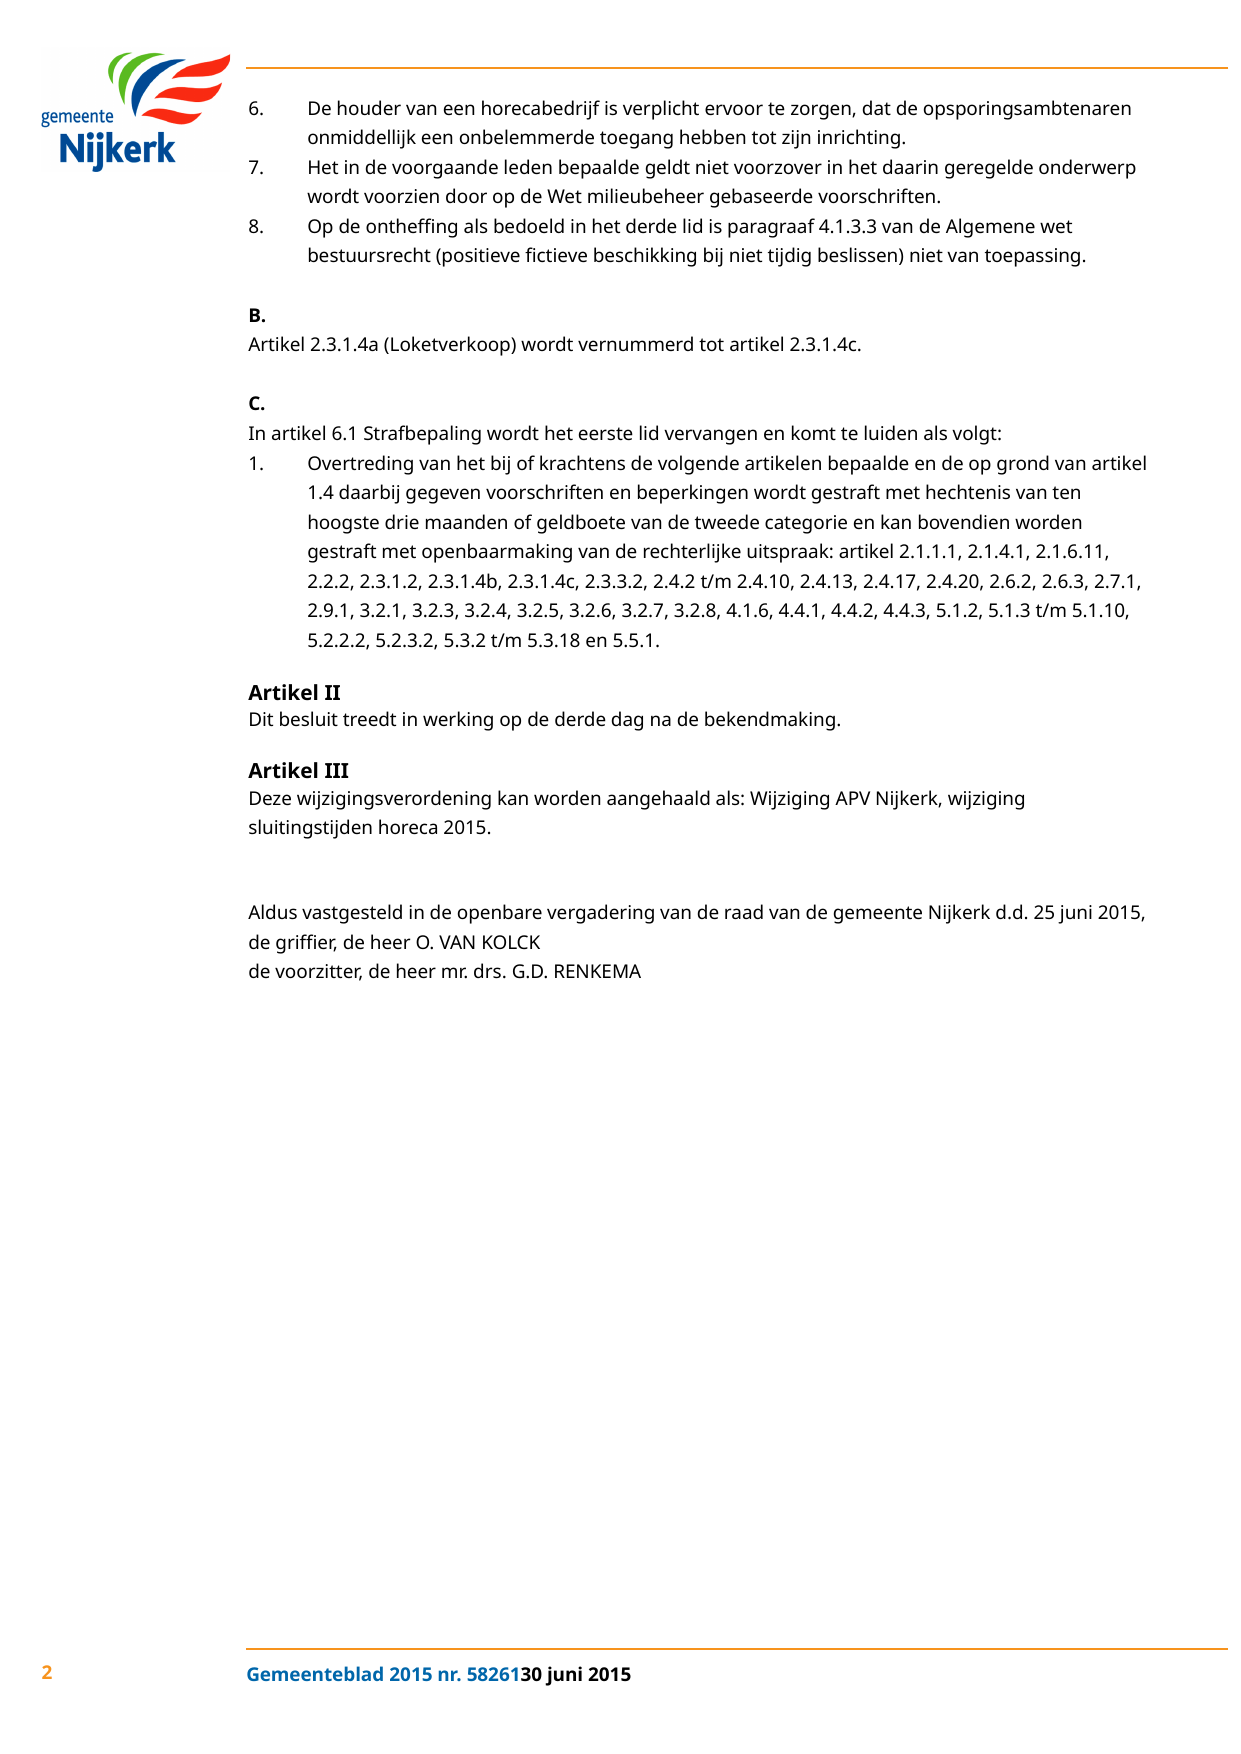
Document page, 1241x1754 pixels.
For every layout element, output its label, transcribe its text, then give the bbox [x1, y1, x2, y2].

text C. [248, 391, 1152, 416]
text Artikel 2.3.1.4a (Loketverkoop) wordt vernummerd tot artikel 2.3.1.4c. [248, 331, 1152, 357]
text Artikel II [248, 678, 1152, 706]
list Het in de voorgaande leden bepaalde geldt niet voorzover in het daarin geregelde onderwerp wordt voorzien door op de Wet milieubeheer gebaseerde voorschriften. [248, 154, 1152, 209]
text Dit besluit treedt in werking op de derde dag na de bekendmaking. [248, 706, 1152, 732]
picture [41, 47, 231, 172]
text In artikel 6.1 Strafbepaling wordt het eerste lid vervangen en komt te luiden als volgt: [248, 420, 1152, 446]
text de voorzitter, de heer mr. drs. G.D. RENKEMA [248, 959, 1152, 984]
text Artikel III [248, 757, 1152, 785]
text Aldus vastgesteld in de openbare vergadering van de raad van de gemeente Nijkerk d.d. 25 juni 2015, [248, 899, 1152, 925]
list De houder van een horecabedrijf is verplicht ervoor te zorgen, dat de opsporingsambtenaren onmiddellijk een onbelemmerde toegang hebben tot zijn inrichting. [248, 95, 1152, 150]
text Deze wijzigingsverordening kan worden aangehaald als: Wijziging APV Nijkerk, wijziging sluitingstijden horeca 2015. [248, 785, 1152, 840]
text de griffier, de heer O. VAN KOLCK [248, 929, 1152, 955]
list Overtreding van het bij of krachtens de volgende artikelen bepaalde en de op grond van artikel 1.4 daarbij gegeven voorschriften en beperkingen wordt gestraft met hechtenis van ten hoogste drie maanden of geldboete van de tweede categorie en kan bovendien worden gestraft met openbaarmaking van de rechterlijke uitspraak: artikel 2.1.1.1, 2.1.4.1, 2.1.6.11, 2.2.2, 2.3.1.2, 2.3.1.4b, 2.3.1.4c, 2.3.3.2, 2.4.2 t/m 2.4.10, 2.4.13, 2.4.17, 2.4.20, 2.6.2, 2.6.3, 2.7.1, 2.9.1, 3.2.1, 3.2.3, 3.2.4, 3.2.5, 3.2.6, 3.2.7, 3.2.8, 4.1.6, 4.4.1, 4.4.2, 4.4.3, 5.1.2, 5.1.3 t/m 5.1.10, 5.2.2.2, 5.2.3.2, 5.3.2 t/m 5.3.18 en 5.5.1. [248, 450, 1152, 653]
text B. [248, 302, 1152, 328]
list Op de ontheffing als bedoeld in het derde lid is paragraaf 4.1.3.3 van de Algemene wet bestuursrecht (positieve fictieve beschikking bij niet tijdig beslissen) niet van toepassing. [248, 213, 1152, 268]
